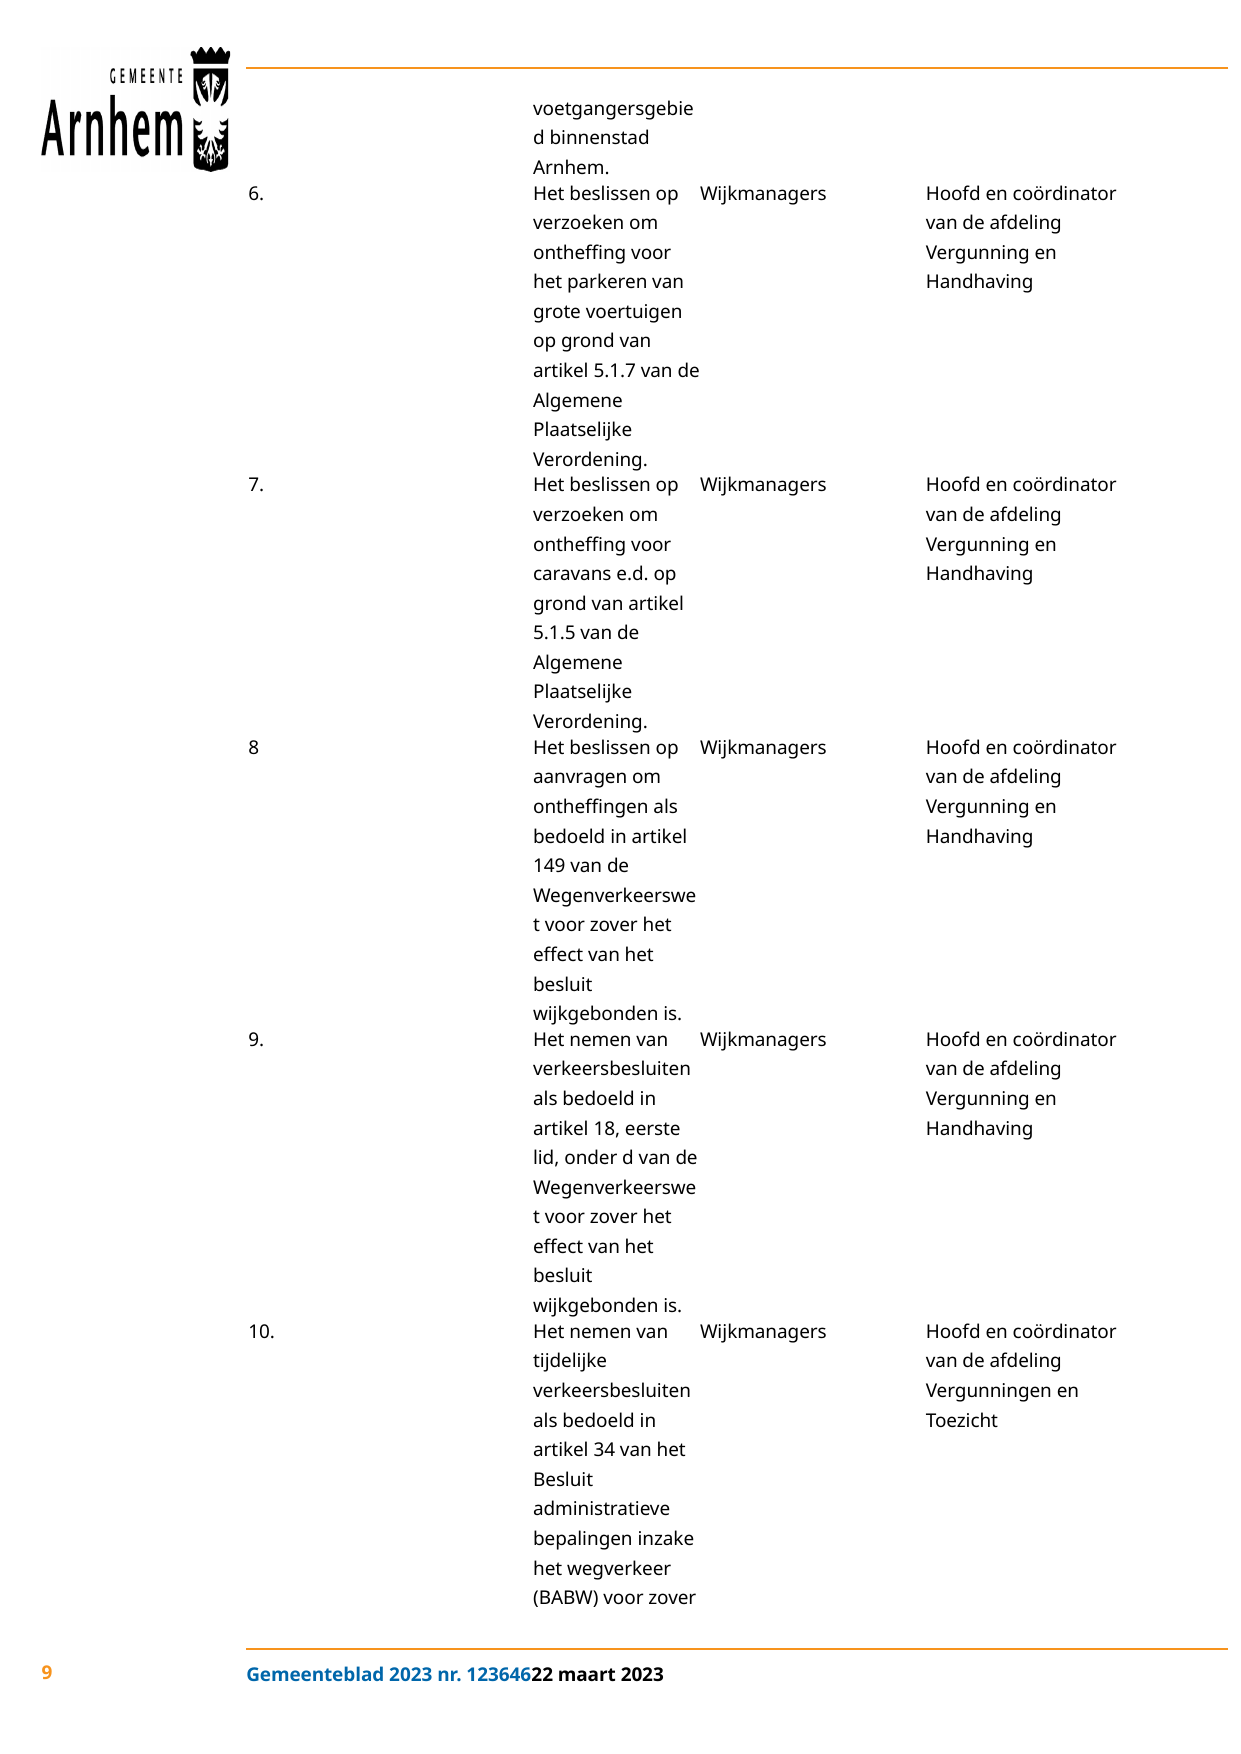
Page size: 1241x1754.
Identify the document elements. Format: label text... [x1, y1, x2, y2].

table_cell [248, 95, 474, 180]
table_cell Hoofd en coördinator van de afdeling Vergunning en Handhaving [926, 180, 1152, 472]
table_cell Het beslissen op aanvragen om ontheffingen als bedoeld in artikel 149 van de Wegenverkeerswet voor zover het effect van het besluit wijkgebonden is. [474, 734, 700, 1026]
picture [41, 47, 231, 172]
table_cell Wijkmanagers [700, 1026, 926, 1318]
table_cell [248, 1318, 474, 1610]
table_cell Wijkmanagers [700, 734, 926, 1026]
table_cell Het nemen van tijdelijke verkeersbesluiten als bedoeld in artikel 34 van het Besluit administratieve bepalingen inzake het wegverkeer (BABW) voor zover [474, 1318, 700, 1610]
table_cell [248, 1026, 474, 1318]
table_cell Wijkmanagers [700, 1318, 926, 1610]
table_cell [248, 734, 474, 1026]
table_cell Wijkmanagers [700, 180, 926, 472]
table_cell Hoofd en coördinator van de afdeling Vergunning en Handhaving [926, 472, 1152, 734]
table_cell voetgangersgebied binnenstad Arnhem. [474, 95, 700, 180]
table_cell Het beslissen op verzoeken om ontheffing voor caravans e.d. op grond van artikel 5.1.5 van de Algemene Plaatselijke Verordening. [474, 472, 700, 734]
table_cell Hoofd en coördinator van de afdeling Vergunningen en Toezicht [926, 1318, 1152, 1610]
table_cell Het nemen van verkeersbesluiten als bedoeld in artikel 18, eerste lid, onder d van de Wegenverkeerswet voor zover het effect van het besluit wijkgebonden is. [474, 1026, 700, 1318]
table_cell Wijkmanagers [700, 472, 926, 734]
table_cell [248, 180, 474, 472]
table_cell Hoofd en coördinator van de afdeling Vergunning en Handhaving [926, 1026, 1152, 1318]
table_cell [926, 95, 1152, 180]
table_cell Hoofd en coördinator van de afdeling Vergunning en Handhaving [926, 734, 1152, 1026]
table_cell [700, 95, 926, 180]
table_cell Het beslissen op verzoeken om ontheffing voor het parkeren van grote voertuigen op grond van artikel 5.1.7 van de Algemene Plaatselijke Verordening. [474, 180, 700, 472]
table_cell [248, 472, 474, 734]
